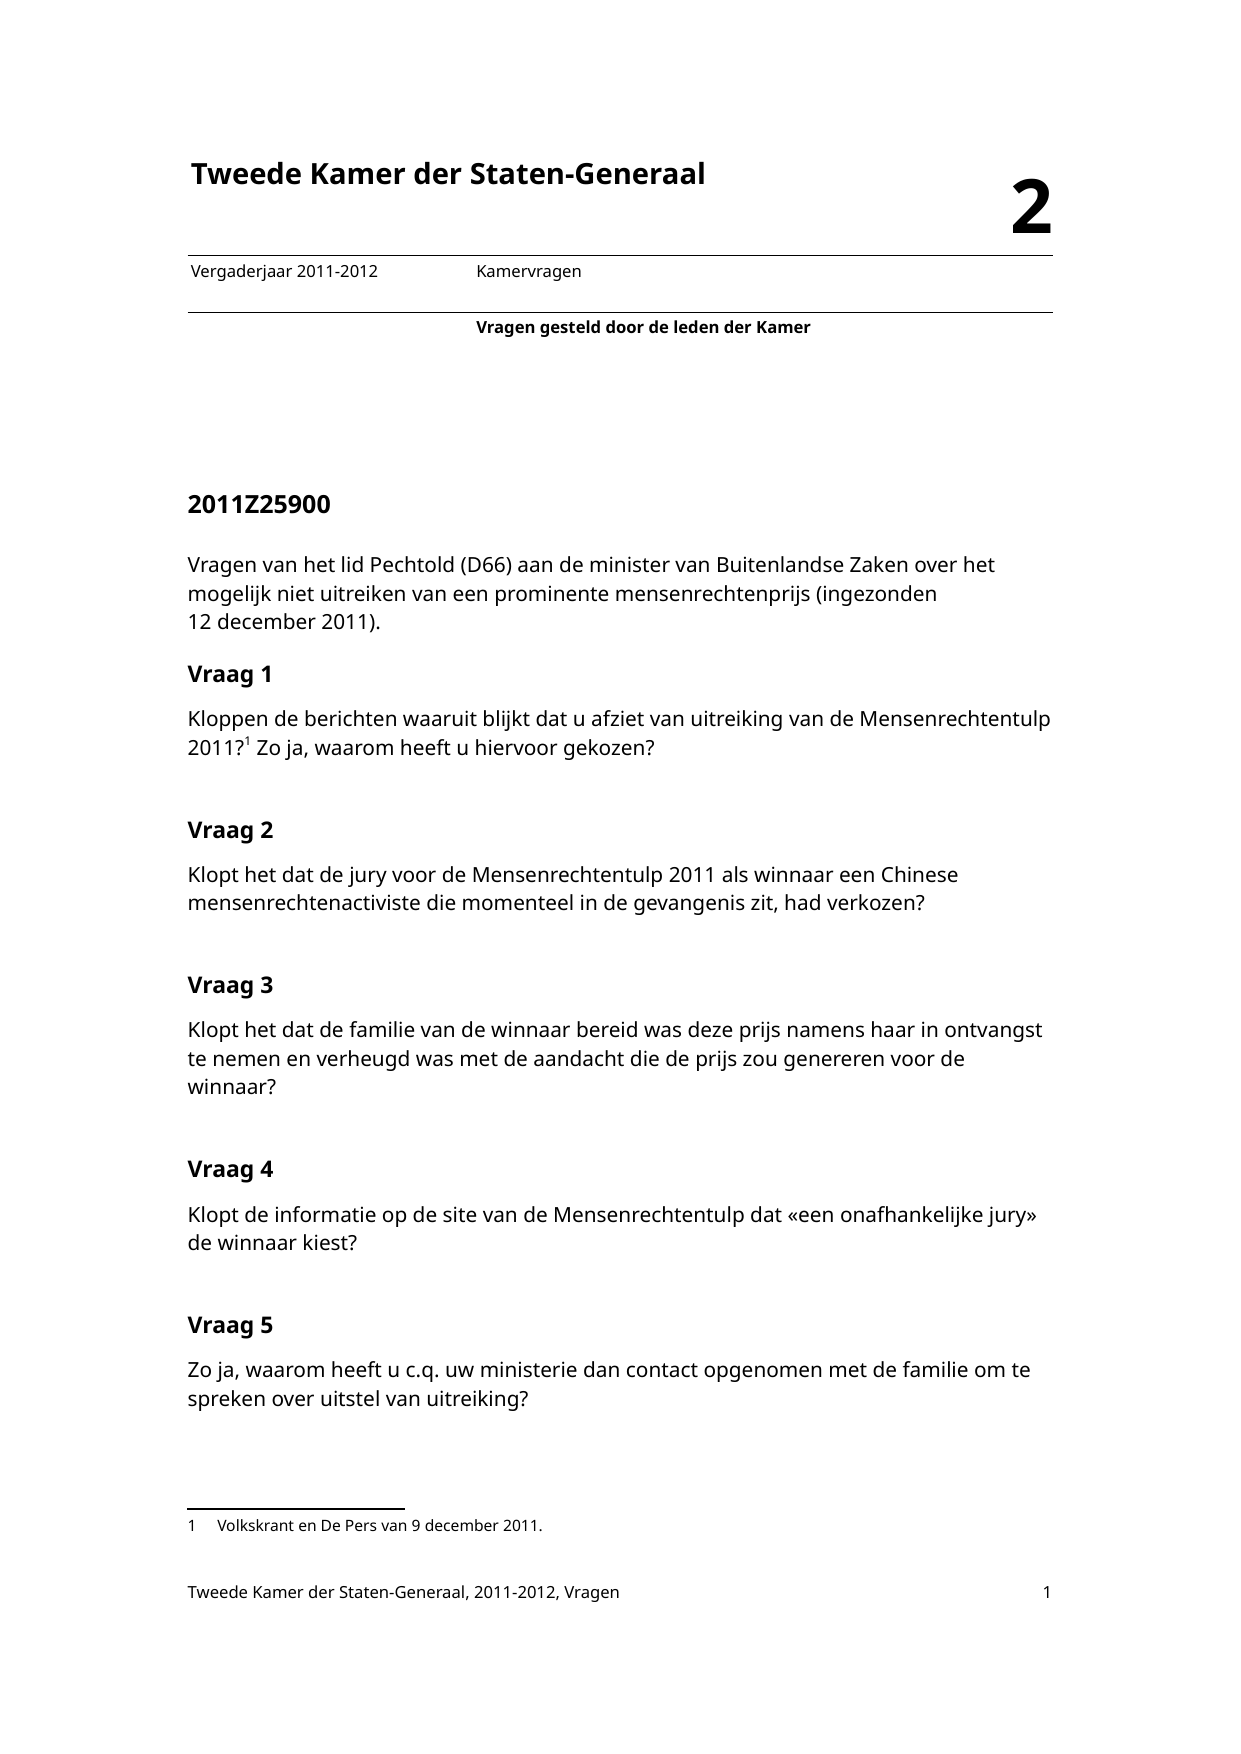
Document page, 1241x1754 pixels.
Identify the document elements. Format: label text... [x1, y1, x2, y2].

table_cell Vragen gesteld door de leden der Kamer [473, 313, 1053, 339]
text Vragen van het lid Pechtold (D66) aan de minister van Buitenlandse Zaken over het mogelijk niet uitreiken van een prominente mensenrechtenprijs (ingezonden 12 december 2011). [187, 550, 1053, 636]
table_cell Vergaderjaar 2011-2012 [188, 256, 473, 312]
subtitle Vraag 5 [187, 1309, 1053, 1340]
table_header 2 [880, 150, 1053, 255]
table_cell Kamervragen [473, 256, 1053, 312]
text Klopt het dat de jury voor de Mensenrechtentulp 2011 als winnaar een Chinese mensenrechtenactiviste die momenteel in de gevangenis zit, had verkozen? [187, 860, 1053, 917]
text Volkskrant en De Pers van 9 december 2011. [187, 1508, 1053, 1536]
text 2011Z25900 [187, 487, 1053, 521]
text Kloppen de berichten waaruit blijkt dat u afziet van uitreiking van de Mensenrechtentulp 2011? Zo ja, waarom heeft u hiervoor gekozen? [187, 704, 1053, 761]
table_cell [188, 313, 473, 339]
subtitle Vraag 1 [187, 658, 1053, 689]
subtitle Vraag 4 [187, 1153, 1053, 1185]
subtitle Vraag 2 [187, 814, 1053, 845]
table_header Tweede Kamer der Staten-Generaal [188, 150, 879, 255]
text Klopt de informatie op de site van de Mensenrechtentulp dat «een onafhankelijke jury» de winnaar kiest? [187, 1200, 1053, 1257]
subtitle Vraag 3 [187, 969, 1053, 1001]
text Zo ja, waarom heeft u c.q. uw ministerie dan contact opgenomen met de familie om te spreken over uitstel van uitreiking? [187, 1355, 1053, 1412]
text Klopt het dat de familie van de winnaar bereid was deze prijs namens haar in ontvangst te nemen en verheugd was met de aandacht die de prijs zou genereren voor de winnaar? [187, 1016, 1053, 1101]
